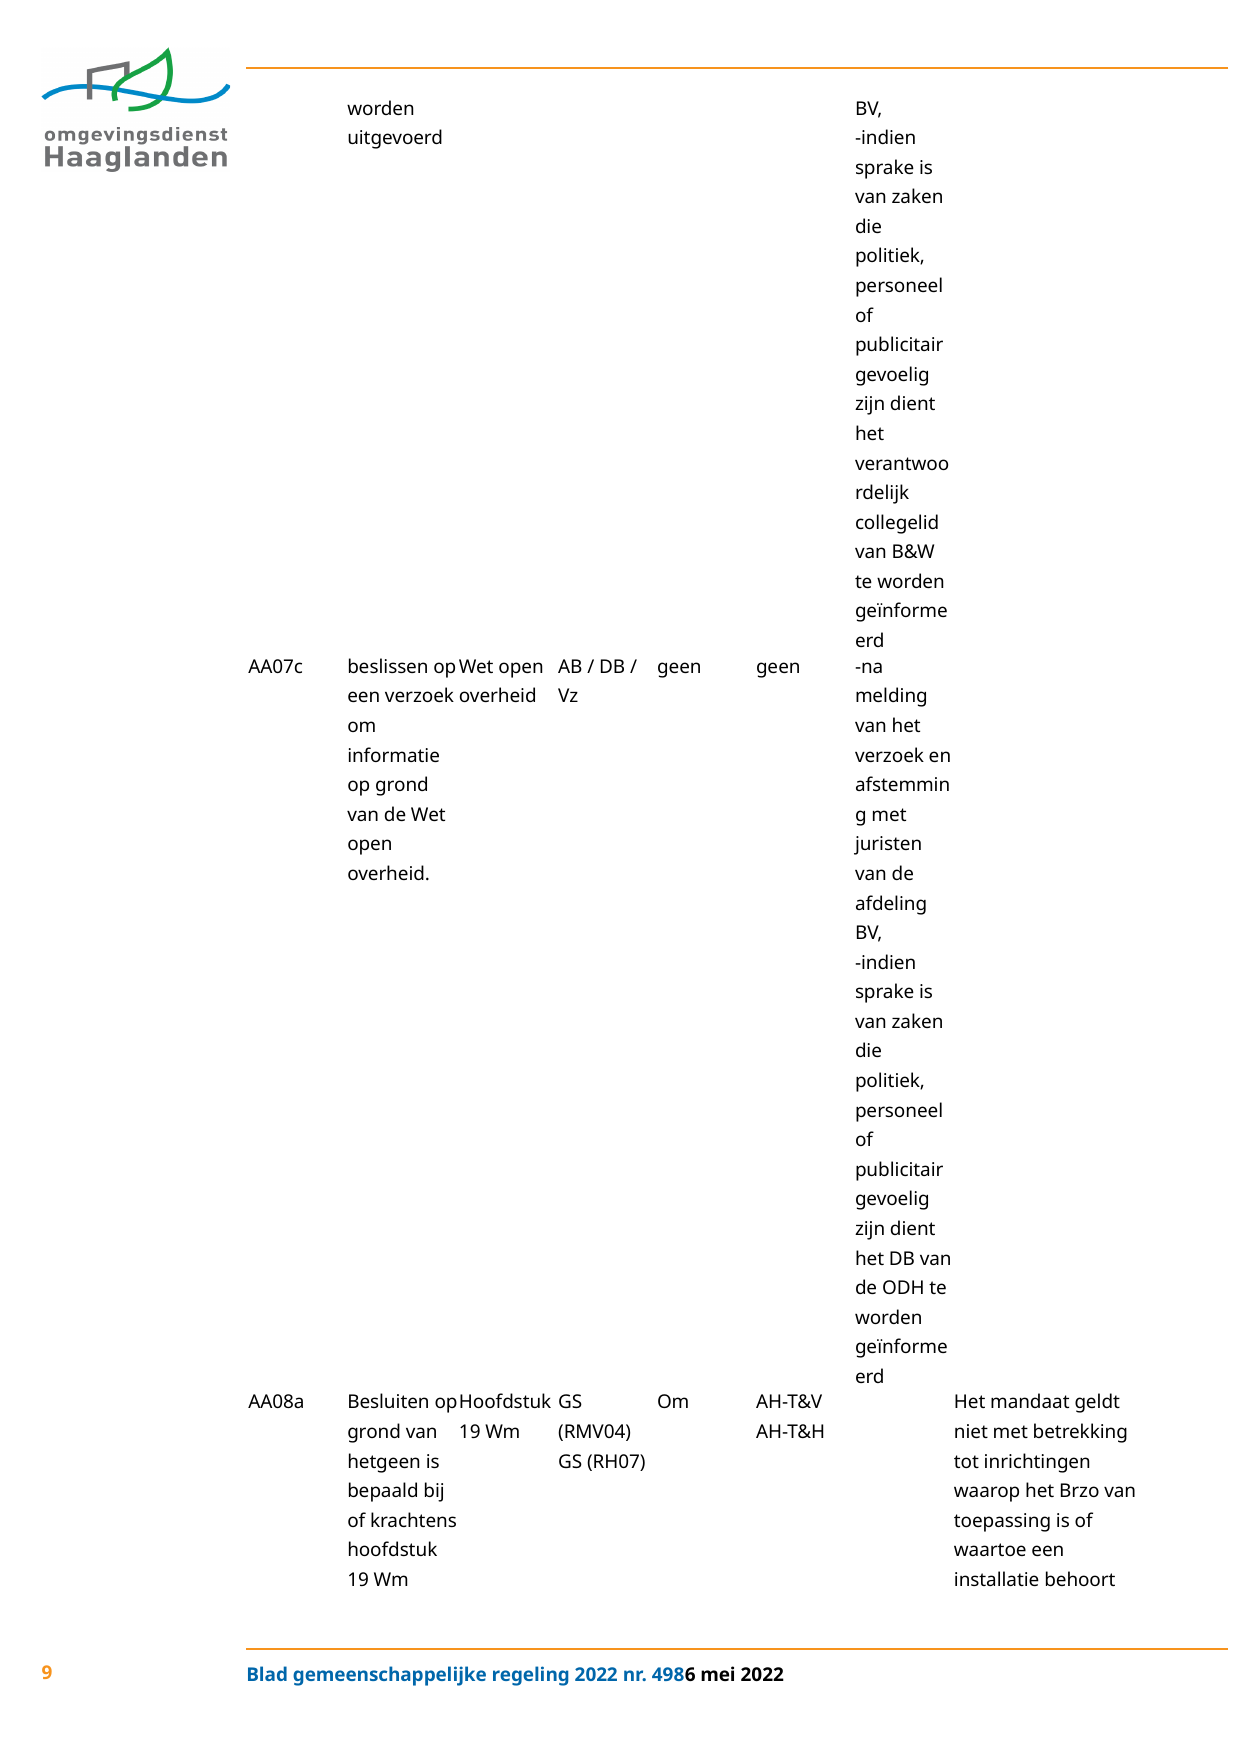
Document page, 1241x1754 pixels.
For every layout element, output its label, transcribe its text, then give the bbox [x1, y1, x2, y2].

table_cell [459, 95, 558, 653]
table_cell [756, 95, 855, 653]
table_cell AH-T&V AH-T&H [756, 1389, 855, 1592]
table_cell AB / DB / Vz [558, 653, 657, 1389]
table_cell Besluiten op grond van hetgeen is bepaald bij of krachtens hoofdstuk 19 Wm [347, 1389, 459, 1592]
picture [41, 47, 231, 172]
table_cell AA07c [248, 653, 347, 1389]
table_cell worden uitgevoerd [347, 95, 459, 653]
table_cell Hoofdstuk 19 Wm [459, 1389, 558, 1592]
table_cell GS (RMV04) GS (RH07) [558, 1389, 657, 1592]
table_cell geen [756, 653, 855, 1389]
table_cell Wet open overheid [459, 653, 558, 1389]
table_cell [248, 95, 347, 653]
table_cell -na melding van het verzoek en afstemming met juristen van de afdeling BV, -indien sprake is van zaken die politiek, personeel of publicitair gevoelig zijn dient het DB van de ODH te worden geïnformeerd [855, 653, 954, 1389]
table_cell BV, -indien sprake is van zaken die politiek, personeel of publicitair gevoelig zijn dient het verantwoordelijk collegelid van B&W te worden geïnformeerd [855, 95, 954, 653]
table_cell Om [657, 1389, 756, 1592]
table_cell [954, 653, 1152, 1389]
table_cell [558, 95, 657, 653]
table_cell beslissen op een verzoek om informatie op grond van de Wet open overheid. [347, 653, 459, 1389]
table_cell [855, 1389, 954, 1592]
table_cell [954, 95, 1152, 653]
table_cell geen [657, 653, 756, 1389]
table_cell Het mandaat geldt niet met betrekking tot inrichtingen waarop het Brzo van toepassing is of waartoe een installatie behoort [954, 1389, 1152, 1592]
table_cell [657, 95, 756, 653]
table_cell AA08a [248, 1389, 347, 1592]
